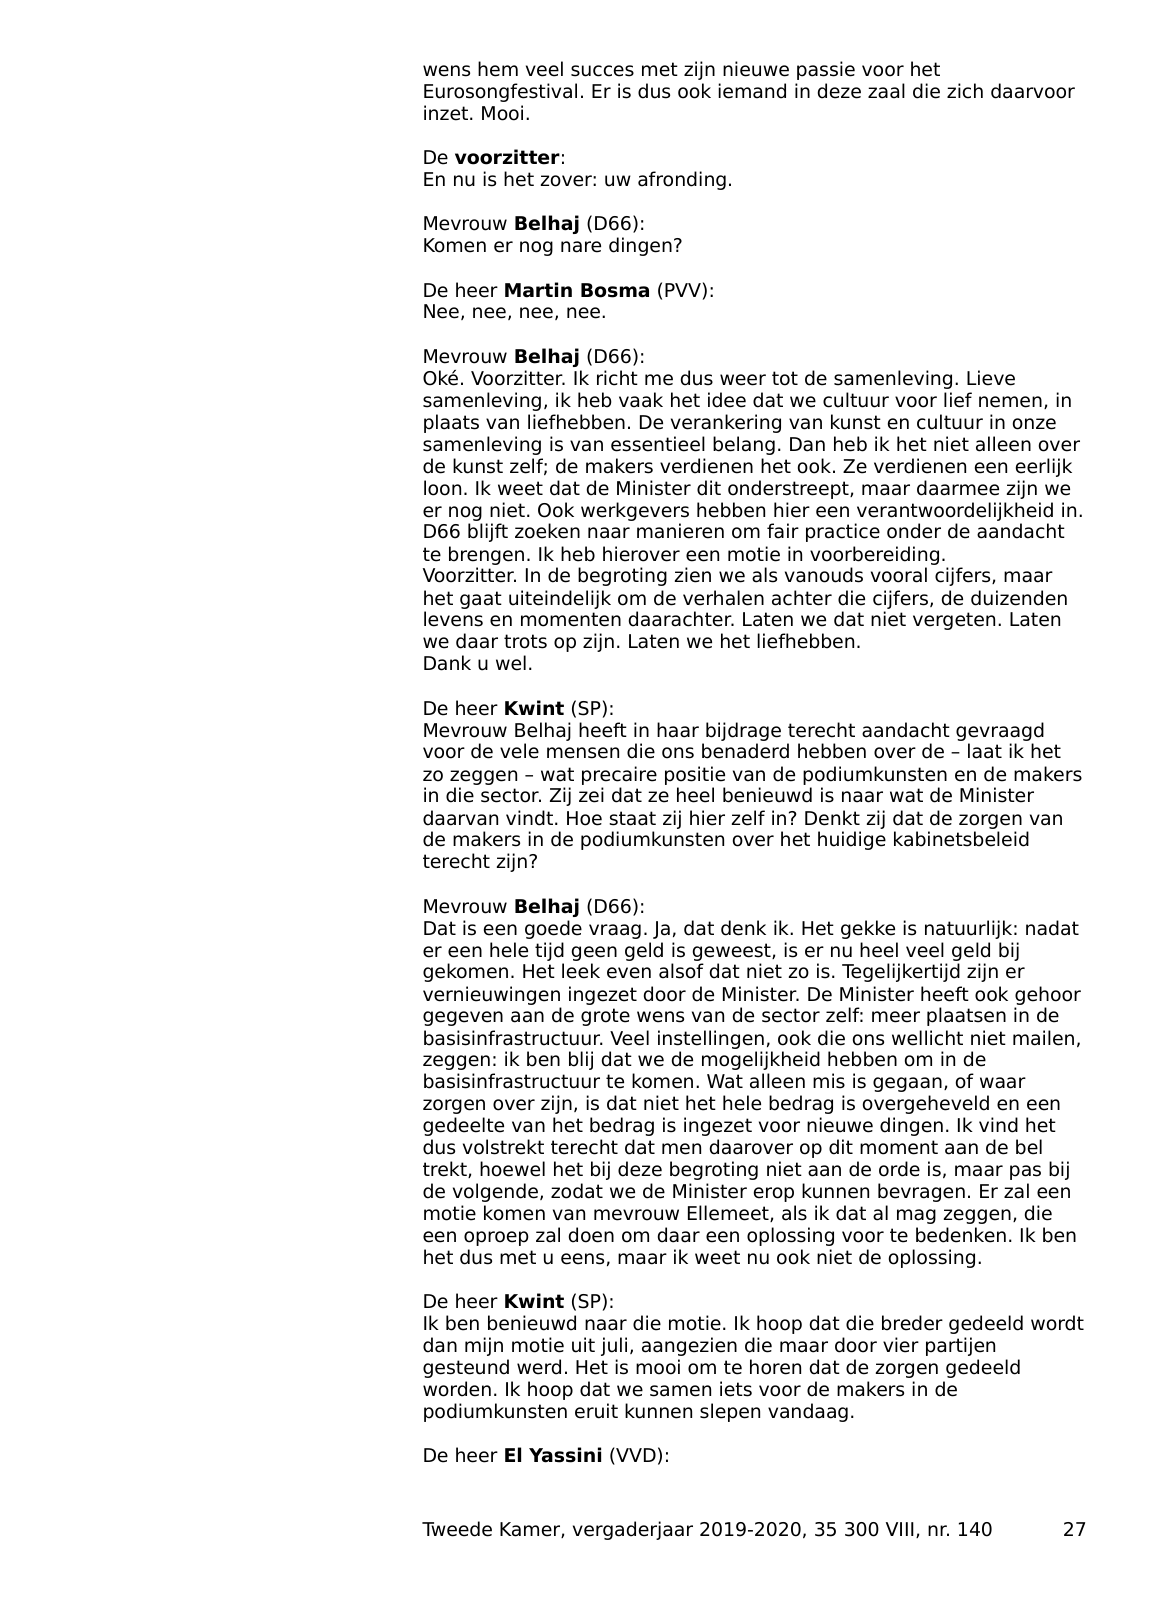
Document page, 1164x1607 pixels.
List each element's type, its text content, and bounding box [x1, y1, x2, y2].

text Oké. Voorzitter. Ik richt me dus weer tot de samenleving. Lieve samenleving, ik heb vaak het idee dat we cultuur voor lief nemen, in plaats van liefhebben. De verankering van kunst en cultuur in onze samenleving is van essentieel belang. Dan heb ik het niet alleen over de kunst zelf; de makers verdienen het ook. Ze verdienen een eerlijk loon. Ik weet dat de Minister dit onderstreept, maar daarmee zijn we er nog niet. Ook werkgevers hebben hier een verantwoordelijkheid in. D66 blijft zoeken naar manieren om fair practice onder de aandacht te brengen. Ik heb hierover een motie in voorbereiding. [422, 368, 1087, 565]
text Nee, nee, nee, nee. [422, 301, 1087, 323]
text wens hem veel succes met zijn nieuwe passie voor het Eurosongfestival. Er is dus ook iemand in deze zaal die zich daarvoor inzet. Mooi. [422, 59, 1087, 125]
text Dat is een goede vraag. Ja, dat denk ik. Het gekke is natuurlijk: nadat er een hele tijd geen geld is geweest, is er nu heel veel geld bij gekomen. Het leek even alsof dat niet zo is. Tegelijkertijd zijn er vernieuwingen ingezet door de Minister. De Minister heeft ook gehoor gegeven aan de grote wens van de sector zelf: meer plaatsen in de basisinfrastructuur. Veel instellingen, ook die ons wellicht niet mailen, zeggen: ik ben blij dat we de mogelijkheid hebben om in de basisinfrastructuur te komen. Wat alleen mis is gegaan, of waar zorgen over zijn, is dat niet het hele bedrag is overgeheveld en een gedeelte van het bedrag is ingezet voor nieuwe dingen. Ik vind het dus volstrekt terecht dat men daarover op dit moment aan de bel trekt, hoewel het bij deze begroting niet aan de orde is, maar pas bij de volgende, zodat we de Minister erop kunnen bevragen. Er zal een motie komen van mevrouw Ellemeet, als ik dat al mag zeggen, die een oproep zal doen om daar een oplossing voor te bedenken. Ik ben het dus met u eens, maar ik weet nu ook niet de oplossing. [422, 917, 1087, 1269]
text Mevrouw Belhaj (D66): [422, 213, 1087, 235]
text En nu is het zover: uw afronding. [422, 169, 1087, 191]
text Voorzitter. In de begroting zien we als vanouds vooral cijfers, maar het gaat uiteindelijk om de verhalen achter die cijfers, de duizenden levens en momenten daarachter. Laten we dat niet vergeten. Laten we daar trots op zijn. Laten we het liefhebben. [422, 565, 1087, 653]
text De heer El Yassini (VVD): [422, 1445, 1087, 1467]
text De voorzitter: [422, 147, 1087, 169]
text Ik ben benieuwd naar die motie. Ik hoop dat die breder gedeeld wordt dan mijn motie uit juli, aangezien die maar door vier partijen gesteund werd. Het is mooi om te horen dat de zorgen gedeeld worden. Ik hoop dat we samen iets voor de makers in de podiumkunsten eruit kunnen slepen vandaag. [422, 1313, 1087, 1423]
text De heer Kwint (SP): [422, 1291, 1087, 1313]
text Mevrouw Belhaj (D66): [422, 896, 1087, 917]
text Komen er nog nare dingen? [422, 235, 1087, 257]
text Mevrouw Belhaj heeft in haar bijdrage terecht aandacht gevraagd voor de vele mensen die ons benaderd hebben over de – laat ik het zo zeggen – wat precaire positie van de podiumkunsten en de makers in die sector. Zij zei dat ze heel benieuwd is naar wat de Minister daarvan vindt. Hoe staat zij hier zelf in? Denkt zij dat de zorgen van de makers in de podiumkunsten over het huidige kabinetsbeleid terecht zijn? [422, 719, 1087, 873]
text De heer Martin Bosma (PVV): [422, 279, 1087, 301]
text De heer Kwint (SP): [422, 697, 1087, 719]
text Dank u wel. [422, 653, 1087, 675]
text Mevrouw Belhaj (D66): [422, 346, 1087, 368]
